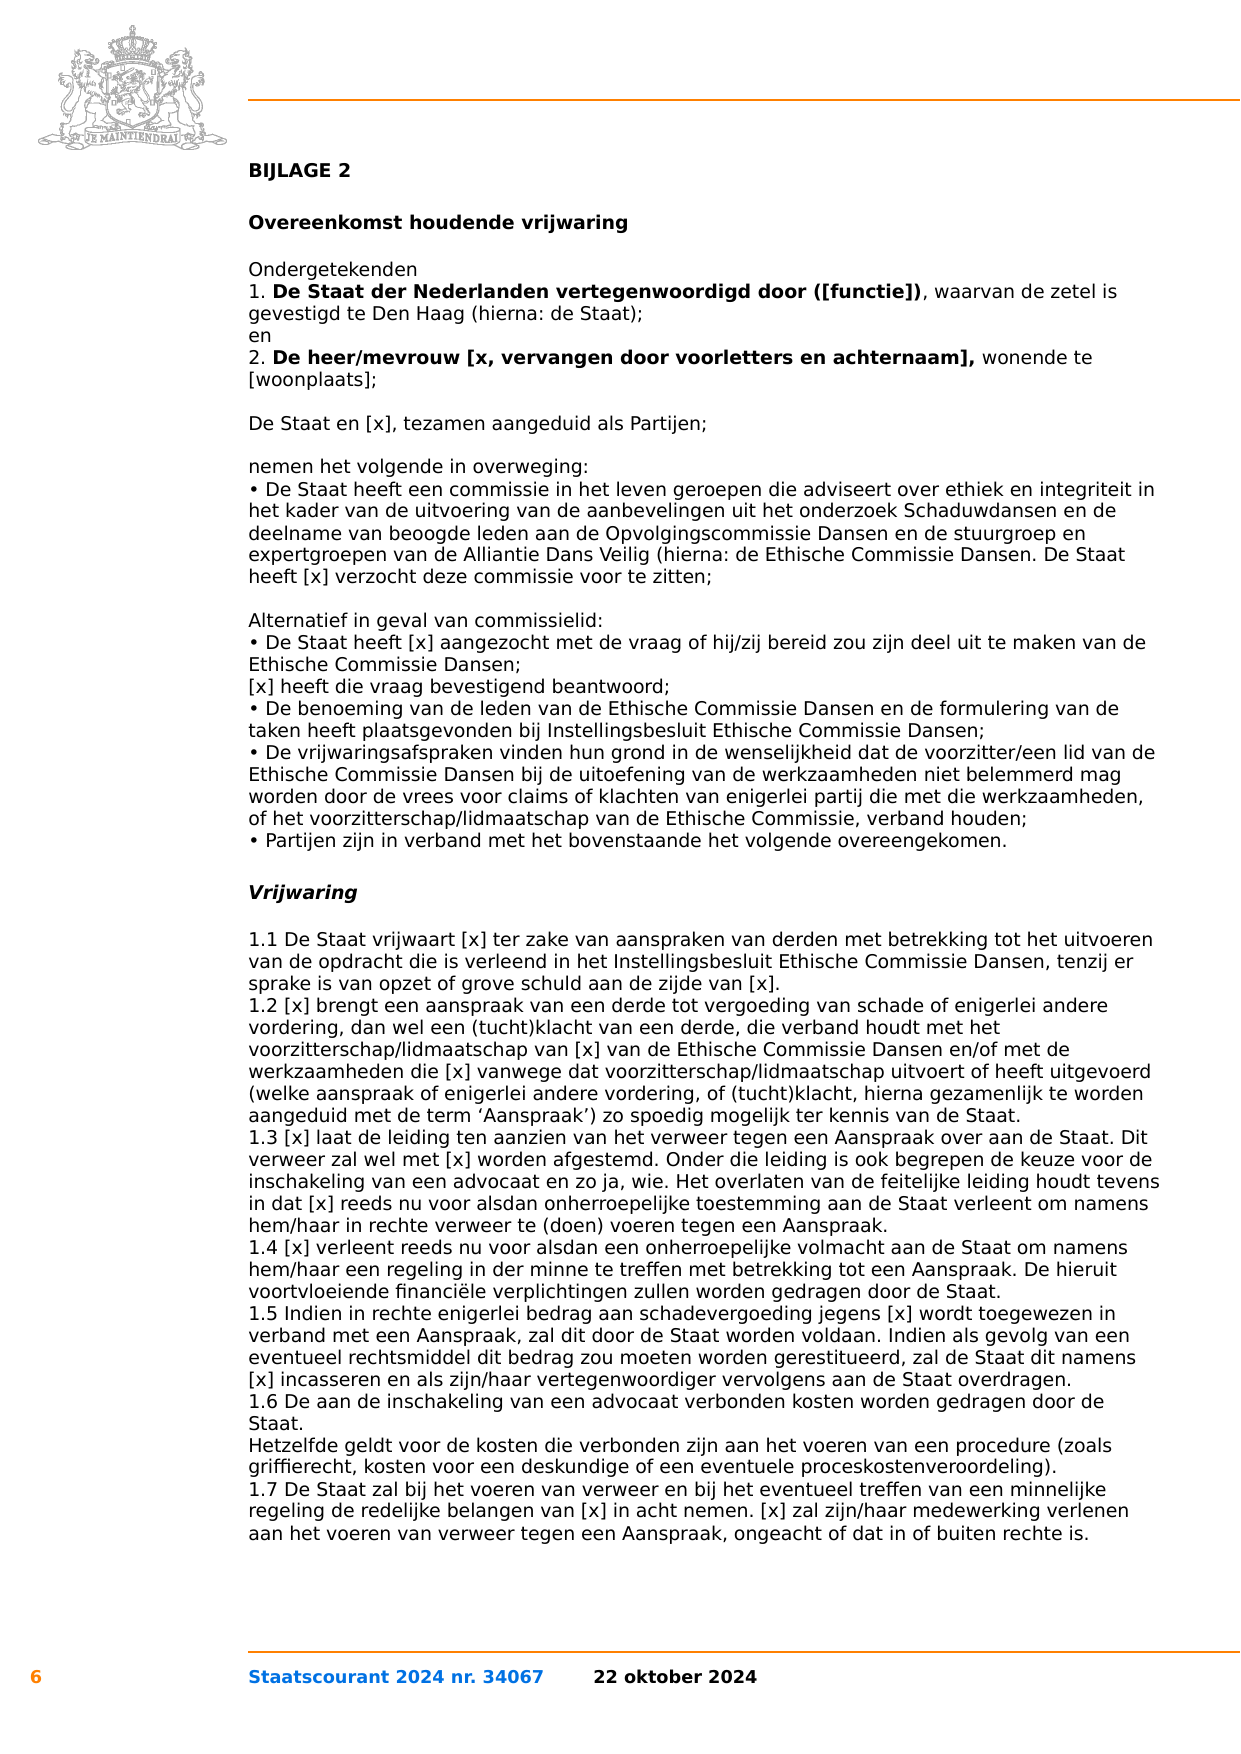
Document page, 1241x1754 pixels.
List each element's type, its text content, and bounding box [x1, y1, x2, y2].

text [x] heeft die vraag bevestigend beantwoord; [248, 676, 1163, 698]
text 1.1 De Staat vrijwaart [x] ter zake van aanspraken van derden met betrekking tot het uitvoeren van de opdracht die is verleend in het Instellingsbesluit Ethische Commissie Dansen, tenzij er sprake is van opzet of grove schuld aan de zijde van [x]. [248, 929, 1163, 995]
text 1.2 [x] brengt een aanspraak van een derde tot vergoeding van schade of enigerlei andere vordering, dan wel een (tucht)klacht van een derde, die verband houdt met het voorzitterschap/lidmaatschap van [x] van de Ethische Commissie Dansen en/of met de werkzaamheden die [x] vanwege dat voorzitterschap/lidmaatschap uitvoert of heeft uitgevoerd (welke aanspraak of enigerlei andere vordering, of (tucht)klacht, hierna gezamenlijk te worden aangeduid met de term ‘Aanspraak’) zo spoedig mogelijk ter kennis van de Staat. [248, 995, 1163, 1127]
text Alternatief in geval van commissielid: [248, 610, 1163, 632]
text 1.5 Indien in rechte enigerlei bedrag aan schadevergoeding jegens [x] wordt toegewezen in verband met een Aanspraak, zal dit door de Staat worden voldaan. Indien als gevolg van een eventueel rechtsmiddel dit bedrag zou moeten worden gerestitueerd, zal de Staat dit namens [x] incasseren en als zijn/haar vertegenwoordiger vervolgens aan de Staat overdragen. [248, 1303, 1163, 1391]
text • De benoeming van de leden van de Ethische Commissie Dansen en de formulering van de taken heeft plaatsgevonden bij Instellingsbesluit Ethische Commissie Dansen; [248, 698, 1163, 742]
text Ondergetekenden [248, 259, 1163, 281]
text 2. De heer/mevrouw [x, vervangen door voorletters en achternaam], wonende te [woonplaats]; [248, 347, 1163, 391]
text 1. De Staat der Nederlanden vertegenwoordigd door ([functie]), waarvan de zetel is gevestigd te Den Haag (hierna: de Staat); [248, 281, 1163, 325]
subtitle Overeenkomst houdende vrijwaring [248, 212, 1163, 234]
text 1.7 De Staat zal bij het voeren van verweer en bij het eventueel treffen van een minnelijke regeling de redelijke belangen van [x] in acht nemen. [x] zal zijn/haar medewerking verlenen aan het voeren van verweer tegen een Aanspraak, ongeacht of dat in of buiten rechte is. [248, 1478, 1163, 1544]
subtitle BIJLAGE 2 [248, 160, 1163, 182]
text nemen het volgende in overweging: [248, 456, 1163, 478]
text Hetzelfde geldt voor de kosten die verbonden zijn aan het voeren van een procedure (zoals griffierecht, kosten voor een deskundige of een eventuele proceskostenveroordeling). [248, 1434, 1163, 1478]
text De Staat en [x], tezamen aangeduid als Partijen; [248, 413, 1163, 434]
text • De vrijwaringsafspraken vinden hun grond in de wenselijkheid dat de voorzitter/een lid van de Ethische Commissie Dansen bij de uitoefening van de werkzaamheden niet belemmerd mag worden door de vrees voor claims of klachten van enigerlei partij die met die werkzaamheden, of het voorzitterschap/lidmaatschap van de Ethische Commissie, verband houden; [248, 742, 1163, 830]
text 1.4 [x] verleent reeds nu voor alsdan een onherroepelijke volmacht aan de Staat om namens hem/haar een regeling in der minne te treffen met betrekking tot een Aanspraak. De hieruit voortvloeiende financiële verplichtingen zullen worden gedragen door de Staat. [248, 1237, 1163, 1303]
text • Partijen zijn in verband met het bovenstaande het volgende overeengekomen. [248, 830, 1163, 852]
text • De Staat heeft een commissie in het leven geroepen die adviseert over ethiek en integriteit in het kader van de uitvoering van de aanbevelingen uit het onderzoek Schaduwdansen en de deelname van beoogde leden aan de Opvolgingscommissie Dansen en de stuurgroep en expertgroepen van de Alliantie Dans Veilig (hierna: de Ethische Commissie Dansen. De Staat heeft [x] verzocht deze commissie voor te zitten; [248, 478, 1163, 588]
text 1.6 De aan de inschakeling van een advocaat verbonden kosten worden gedragen door de Staat. [248, 1391, 1163, 1434]
text en [248, 325, 1163, 347]
subtitle Vrijwaring [248, 882, 1163, 904]
text 1.3 [x] laat de leiding ten aanzien van het verweer tegen een Aanspraak over aan de Staat. Dit verweer zal wel met [x] worden afgestemd. Onder die leiding is ook begrepen de keuze voor de inschakeling van een advocaat en zo ja, wie. Het overlaten van de feitelijke leiding houdt tevens in dat [x] reeds nu voor alsdan onherroepelijke toestemming aan de Staat verleent om namens hem/haar in rechte verweer te (doen) voeren tegen een Aanspraak. [248, 1127, 1163, 1237]
text • De Staat heeft [x] aangezocht met de vraag of hij/zij bereid zou zijn deel uit te maken van de Ethische Commissie Dansen; [248, 632, 1163, 676]
picture [38, 25, 227, 150]
